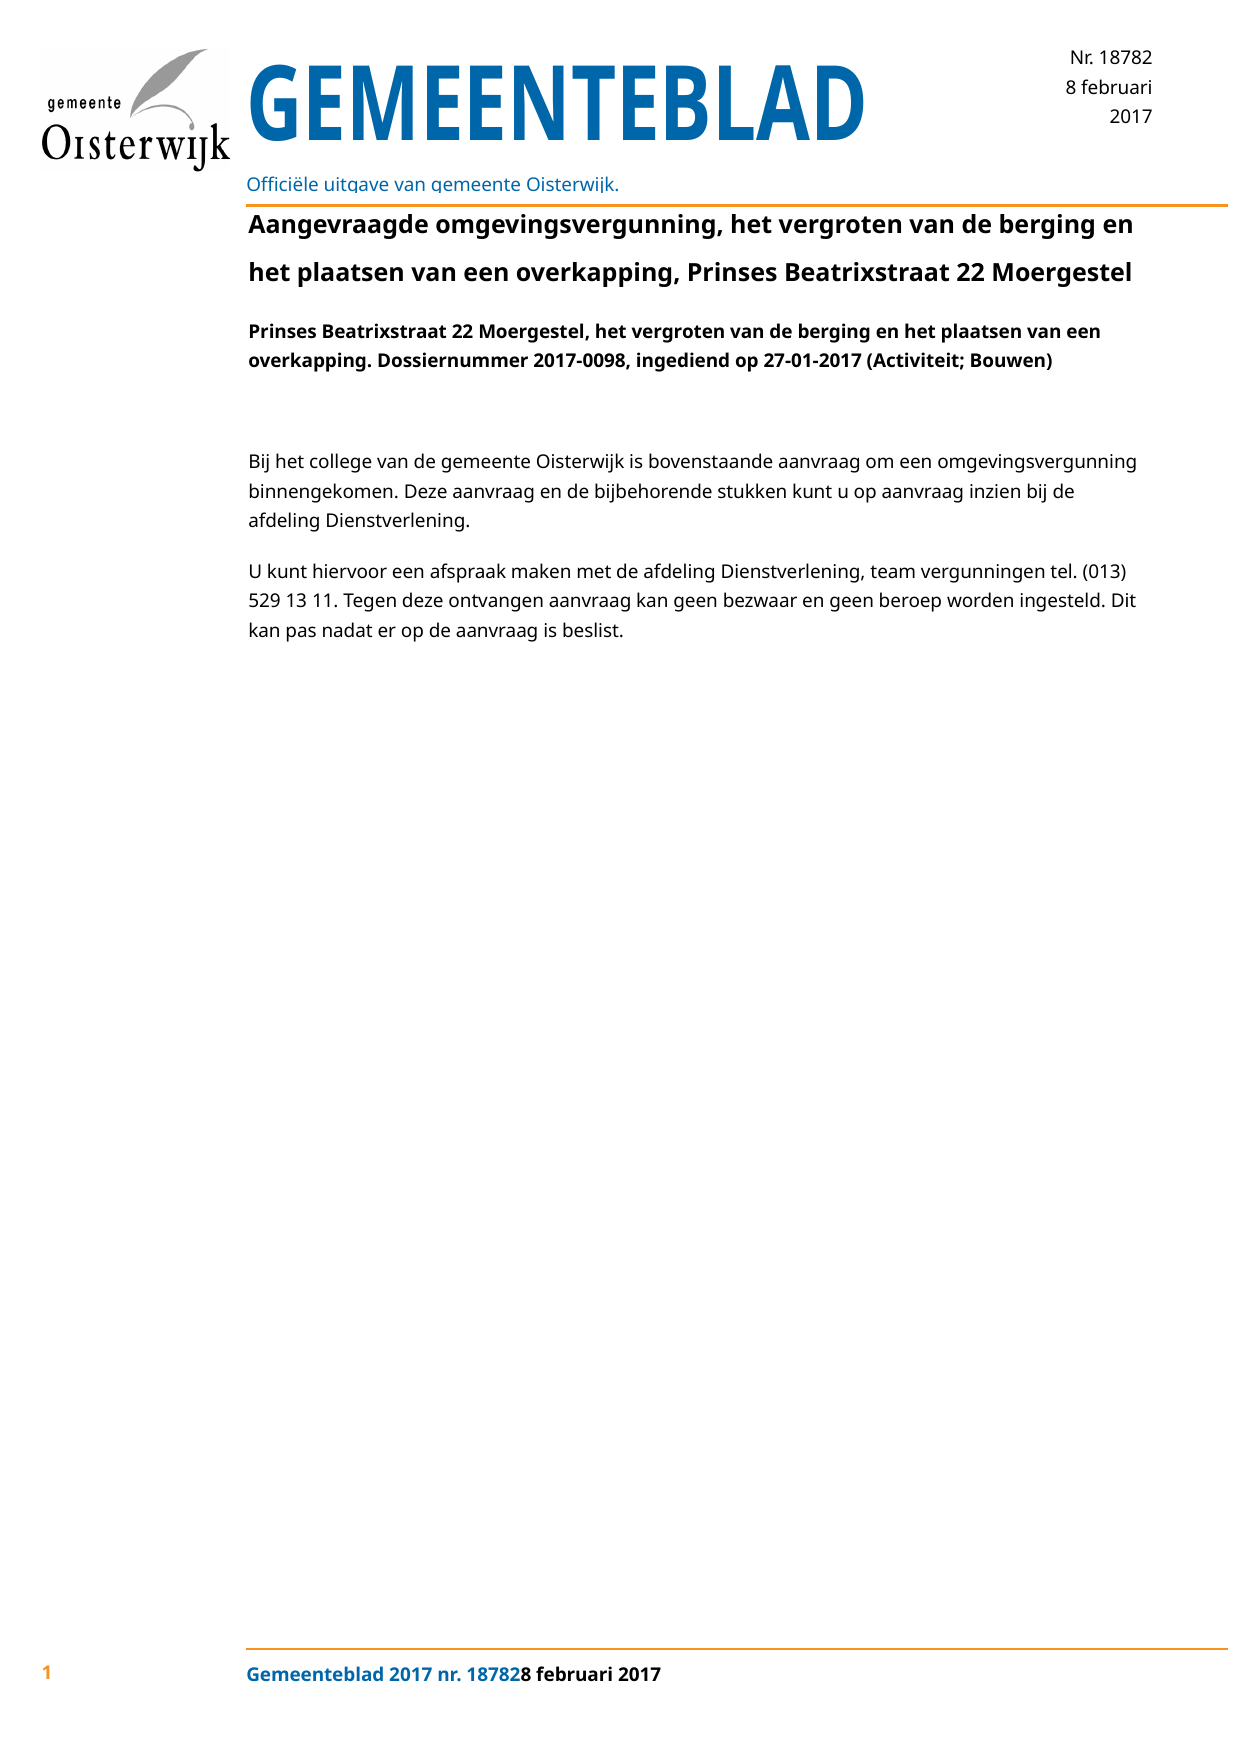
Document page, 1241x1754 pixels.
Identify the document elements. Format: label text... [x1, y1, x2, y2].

picture [41, 47, 231, 172]
text Aangevraagde omgevingsvergunning, het vergroten van de berging en het plaatsen van een overkapping, Prinses Beatrixstraat 22 Moergestel [248, 207, 1152, 288]
text U kunt hiervoor een afspraak maken met de afdeling Dienstverlening, team vergunningen tel. (013) 529 13 11. Tegen deze ontvangen aanvraag kan geen bezwaar en geen beroep worden ingesteld. Dit kan pas nadat er op de aanvraag is beslist. [248, 558, 1152, 643]
text Prinses Beatrixstraat 22 Moergestel, het vergroten van de berging en het plaatsen van een overkapping. Dossiernummer 2017-0098, ingediend op 27-01-2017 (Activiteit; Bouwen) [248, 318, 1152, 373]
text Bij het college van de gemeente Oisterwijk is bovenstaande aanvraag om een omgevingsvergunning binnengekomen. Deze aanvraag en de bijbehorende stukken kunt u op aanvraag inzien bij de afdeling Dienstverlening. [248, 448, 1152, 533]
